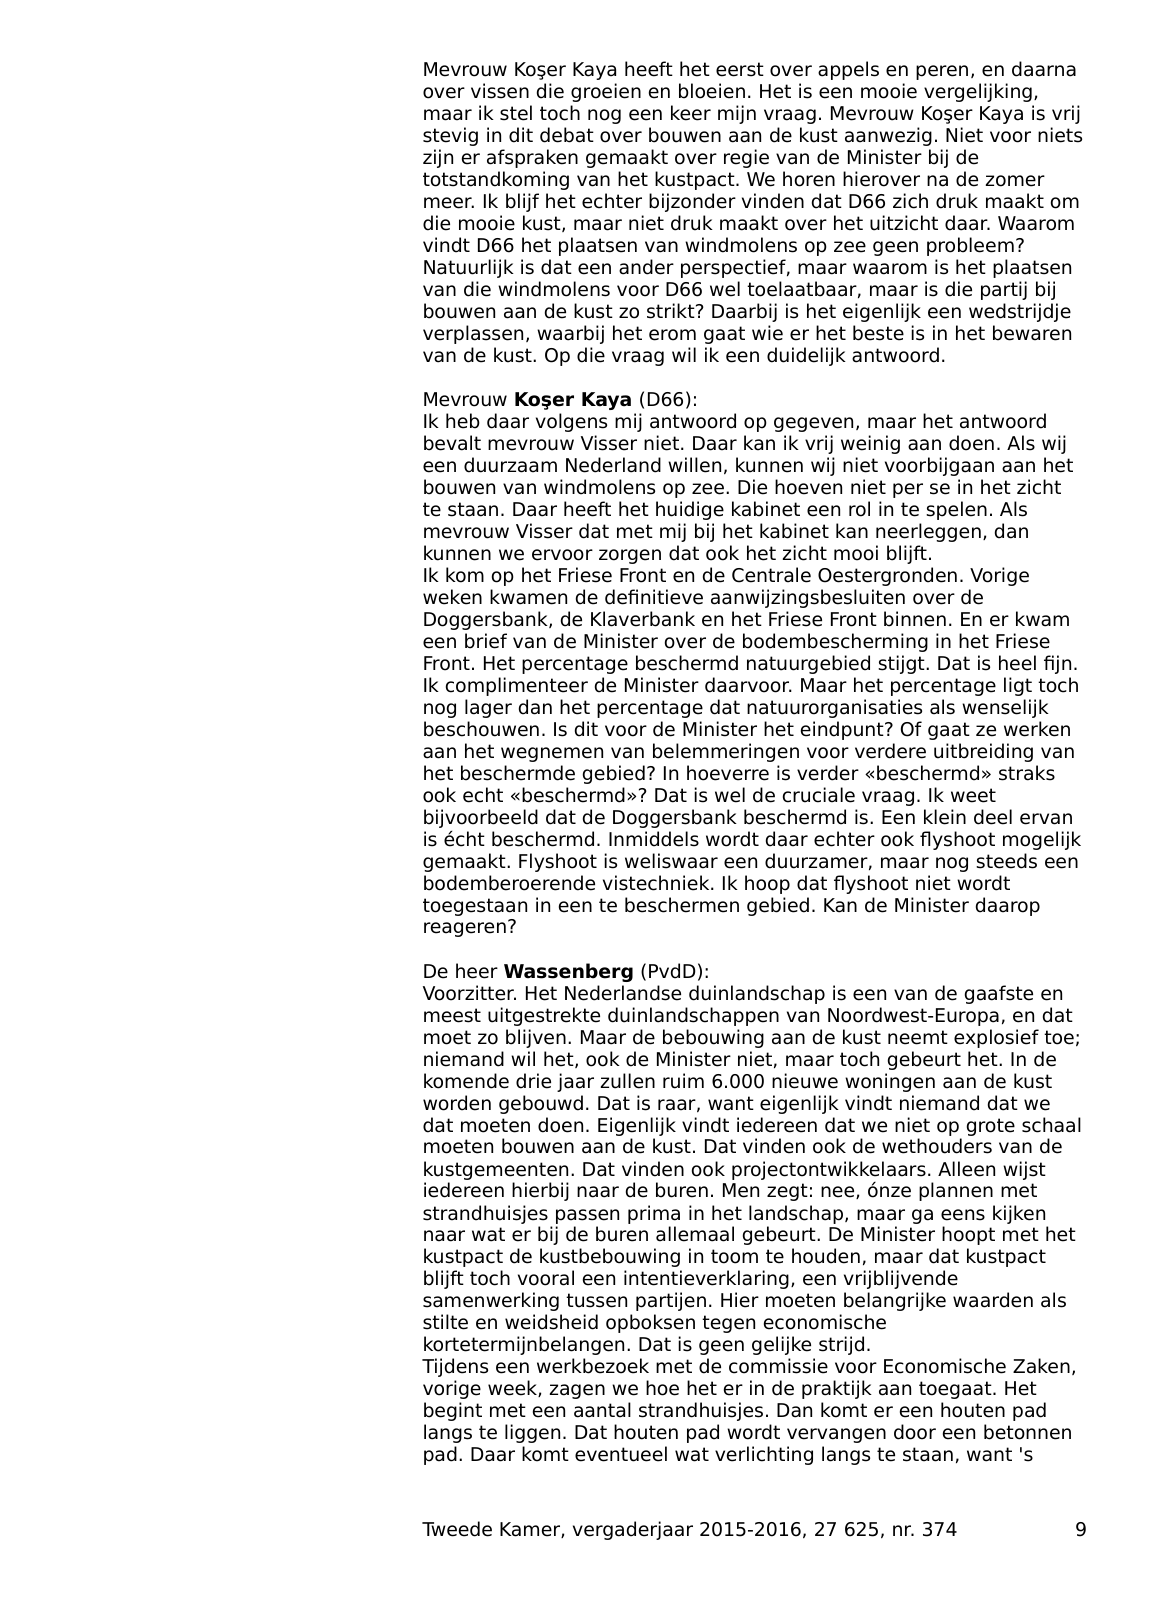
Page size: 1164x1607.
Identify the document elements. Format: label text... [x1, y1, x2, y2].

text Ik heb daar volgens mij antwoord op gegeven, maar het antwoord bevalt mevrouw Visser niet. Daar kan ik vrij weinig aan doen. Als wij een duurzaam Nederland willen, kunnen wij niet voorbijgaan aan het bouwen van windmolens op zee. Die hoeven niet per se in het zicht te staan. Daar heeft het huidige kabinet een rol in te spelen. Als mevrouw Visser dat met mij bij het kabinet kan neerleggen, dan kunnen we ervoor zorgen dat ook het zicht mooi blijft. [422, 411, 1087, 565]
text Tijdens een werkbezoek met de commissie voor Economische Zaken, vorige week, zagen we hoe het er in de praktijk aan toegaat. Het begint met een aantal strandhuisjes. Dan komt er een houten pad langs te liggen. Dat houten pad wordt vervangen door een betonnen pad. Daar komt eventueel wat verlichting langs te staan, want 's [422, 1356, 1087, 1466]
text Ik kom op het Friese Front en de Centrale Oestergronden. Vorige weken kwamen de definitieve aanwijzingsbesluiten over de Doggersbank, de Klaverbank en het Friese Front binnen. En er kwam een brief van de Minister over de bodembescherming in het Friese Front. Het percentage beschermd natuurgebied stijgt. Dat is heel fijn. Ik complimenteer de Minister daarvoor. Maar het percentage ligt toch nog lager dan het percentage dat natuurorganisaties als wenselijk beschouwen. Is dit voor de Minister het eindpunt? Of gaat ze werken aan het wegnemen van belemmeringen voor verdere uitbreiding van het beschermde gebied? In hoeverre is verder «beschermd» straks ook echt «beschermd»? Dat is wel de cruciale vraag. Ik weet bijvoorbeeld dat de Doggersbank beschermd is. Een klein deel ervan is écht beschermd. Inmiddels wordt daar echter ook flyshoot mogelijk gemaakt. Flyshoot is weliswaar een duurzamer, maar nog steeds een bodemberoerende vistechniek. Ik hoop dat flyshoot niet wordt toegestaan in een te beschermen gebied. Kan de Minister daarop reageren? [422, 565, 1087, 938]
text De heer Wassenberg (PvdD): [422, 961, 1087, 983]
text Mevrouw Koşer Kaya (D66): [422, 389, 1087, 411]
text Voorzitter. Het Nederlandse duinlandschap is een van de gaafste en meest uitgestrekte duinlandschappen van Noordwest-Europa, en dat moet zo blijven. Maar de bebouwing aan de kust neemt explosief toe; niemand wil het, ook de Minister niet, maar toch gebeurt het. In de komende drie jaar zullen ruim 6.000 nieuwe woningen aan de kust worden gebouwd. Dat is raar, want eigenlijk vindt niemand dat we dat moeten doen. Eigenlijk vindt iedereen dat we niet op grote schaal moeten bouwen aan de kust. Dat vinden ook de wethouders van de kustgemeenten. Dat vinden ook projectontwikkelaars. Alleen wijst iedereen hierbij naar de buren. Men zegt: nee, ónze plannen met strandhuisjes passen prima in het landschap, maar ga eens kijken naar wat er bij de buren allemaal gebeurt. De Minister hoopt met het kustpact de kustbebouwing in toom te houden, maar dat kustpact blijft toch vooral een intentieverklaring, een vrijblijvende samenwerking tussen partijen. Hier moeten belangrijke waarden als stilte en weidsheid opboksen tegen economische kortetermijnbelangen. Dat is geen gelijke strijd. [422, 983, 1087, 1356]
text Mevrouw Koşer Kaya heeft het eerst over appels en peren, en daarna over vissen die groeien en bloeien. Het is een mooie vergelijking, maar ik stel toch nog een keer mijn vraag. Mevrouw Koşer Kaya is vrij stevig in dit debat over bouwen aan de kust aanwezig. Niet voor niets zijn er afspraken gemaakt over regie van de Minister bij de totstandkoming van het kustpact. We horen hierover na de zomer meer. Ik blijf het echter bijzonder vinden dat D66 zich druk maakt om die mooie kust, maar niet druk maakt over het uitzicht daar. Waarom vindt D66 het plaatsen van windmolens op zee geen probleem? Natuurlijk is dat een ander perspectief, maar waarom is het plaatsen van die windmolens voor D66 wel toelaatbaar, maar is die partij bij bouwen aan de kust zo strikt? Daarbij is het eigenlijk een wedstrijdje verplassen, waarbij het erom gaat wie er het beste is in het bewaren van de kust. Op die vraag wil ik een duidelijk antwoord. [422, 59, 1087, 367]
